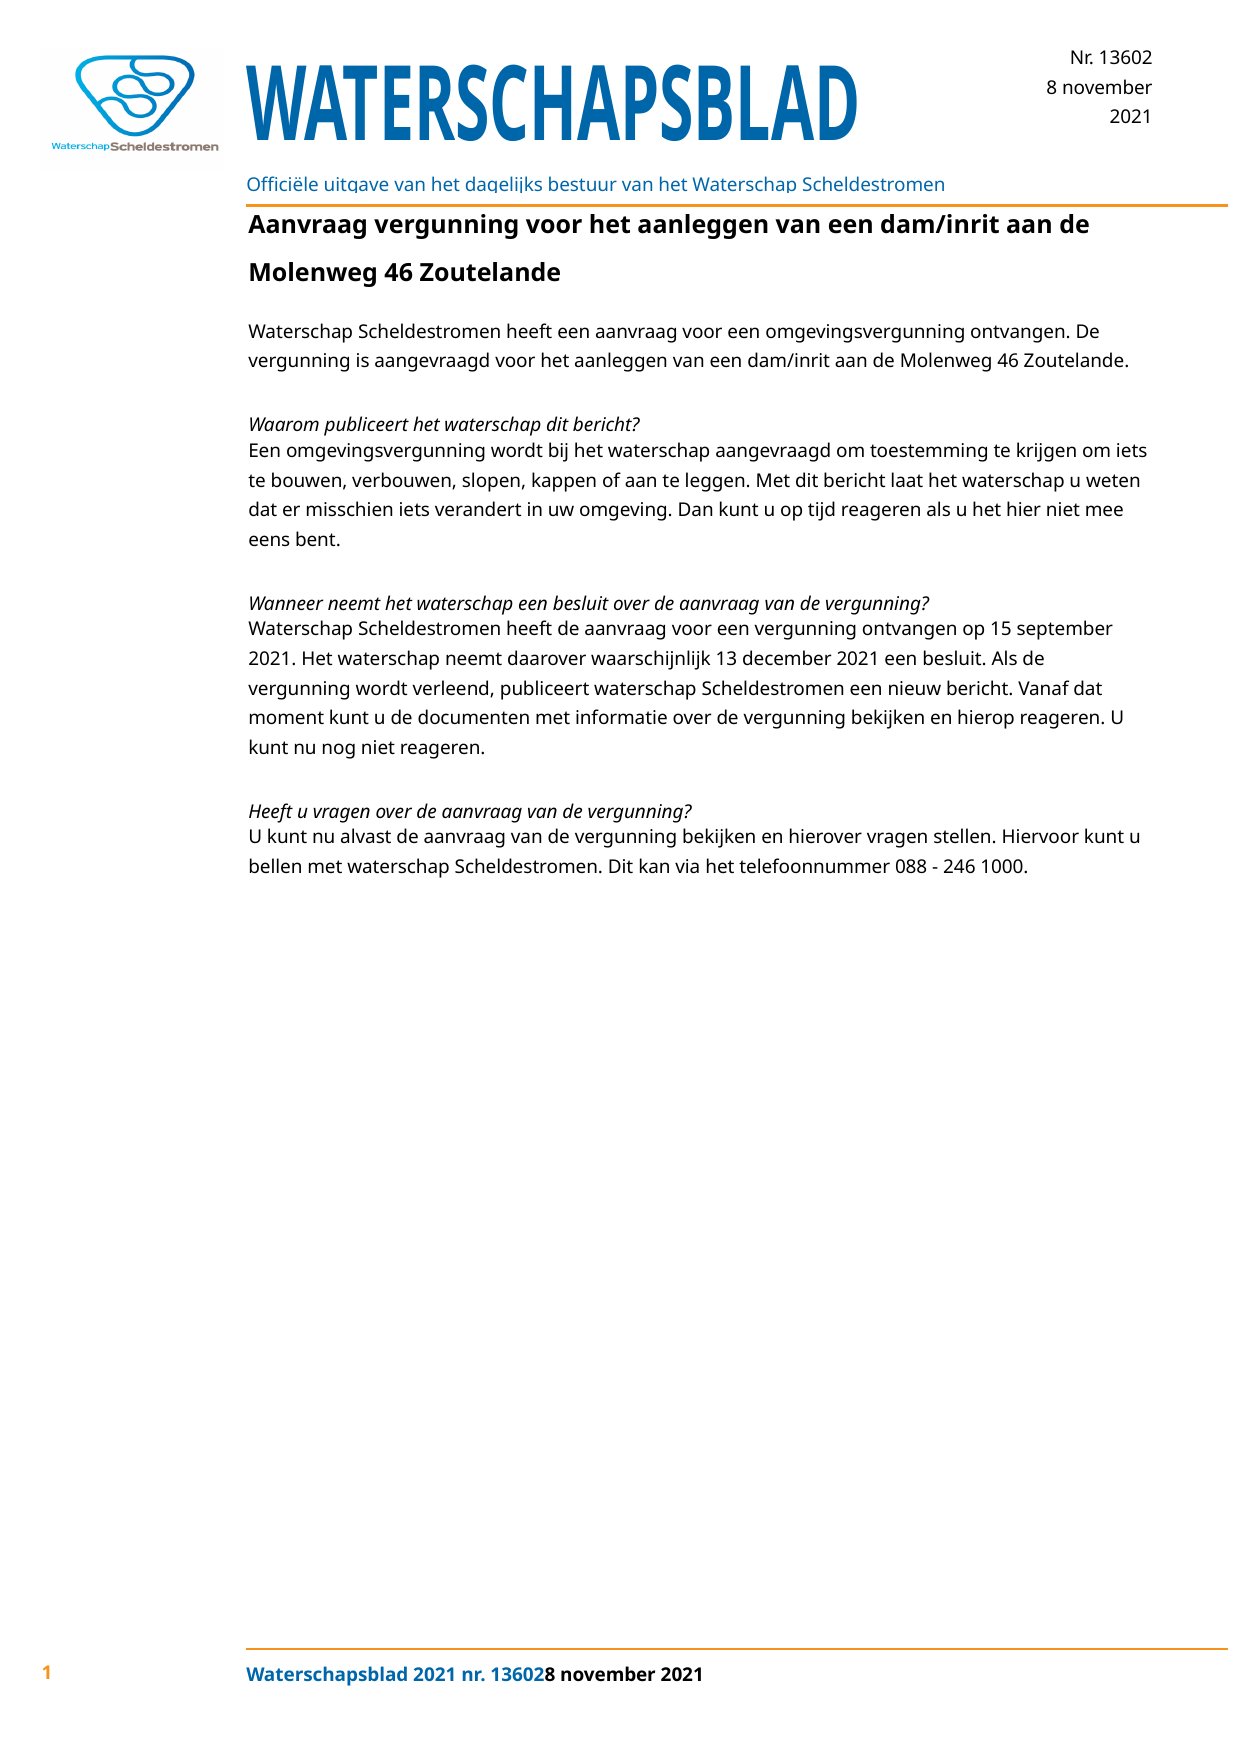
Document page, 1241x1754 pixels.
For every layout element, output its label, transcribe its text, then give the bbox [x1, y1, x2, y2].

text Heeft u vragen over de aanvraag van de vergunning? [248, 798, 1152, 824]
text Waterschap Scheldestromen heeft de aanvraag voor een vergunning ontvangen op 15 september 2021. Het waterschap neemt daarover waarschijnlijk 13 december 2021 een besluit. Als de vergunning wordt verleend, publiceert waterschap Scheldestromen een nieuw bericht. Vanaf dat moment kunt u de documenten met informatie over de vergunning bekijken en hierop reageren. U kunt nu nog niet reageren. [248, 616, 1152, 760]
text Aanvraag vergunning voor het aanleggen van een dam/inrit aan de Molenweg 46 Zoutelande [248, 207, 1152, 288]
text U kunt nu alvast de aanvraag van de vergunning bekijken en hierover vragen stellen. Hiervoor kunt u bellen met waterschap Scheldestromen. Dit kan via het telefoonnummer 088 - 246 1000. [248, 824, 1152, 879]
text Waarom publiceert het waterschap dit bericht? [248, 411, 1152, 437]
text Waterschap Scheldestromen heeft een aanvraag voor een omgevingsvergunning ontvangen. De vergunning is aangevraagd voor het aanleggen van een dam/inrit aan de Molenweg 46 Zoutelande. [248, 318, 1152, 373]
picture [41, 47, 231, 172]
text Wanneer neemt het waterschap een besluit over de aanvraag van de vergunning? [248, 590, 1152, 616]
text Een omgevingsvergunning wordt bij het waterschap aangevraagd om toestemming te krijgen om iets te bouwen, verbouwen, slopen, kappen of aan te leggen. Met dit bericht laat het waterschap u weten dat er misschien iets verandert in uw omgeving. Dan kunt u op tijd reageren als u het hier niet mee eens bent. [248, 437, 1152, 552]
